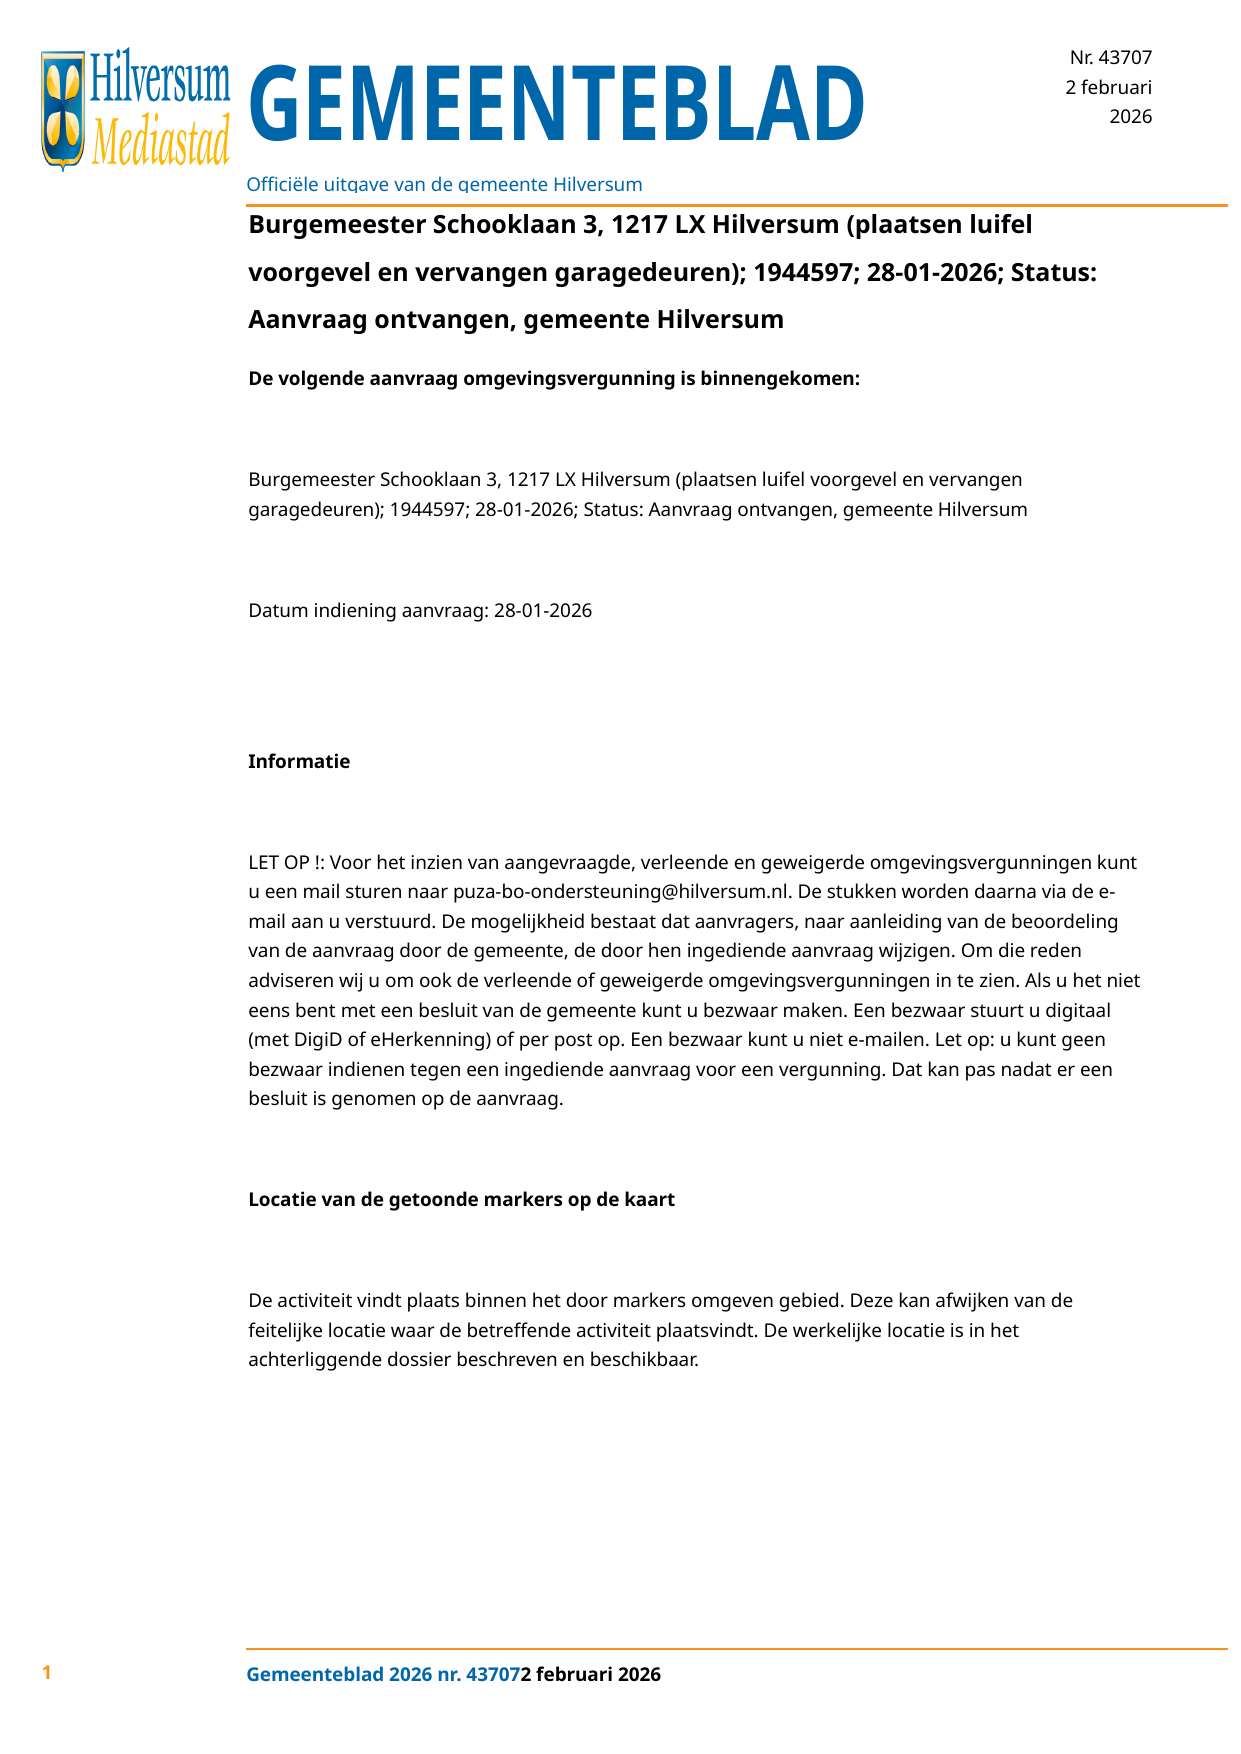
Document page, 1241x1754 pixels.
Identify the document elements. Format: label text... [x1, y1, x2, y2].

text Datum indiening aanvraag: 28-01-2026 [248, 597, 1152, 622]
text De activiteit vindt plaats binnen het door markers omgeven gebied. Deze kan afwijken van de feitelijke locatie waar de betreffende activiteit plaatsvindt. De werkelijke locatie is in het achterliggende dossier beschreven en beschikbaar. [248, 1287, 1152, 1372]
text Burgemeester Schooklaan 3, 1217 LX Hilversum (plaatsen luifel voorgevel en vervangen garagedeuren); 1944597; 28-01-2026; Status: Aanvraag ontvangen, gemeente Hilversum [248, 207, 1152, 336]
text Burgemeester Schooklaan 3, 1217 LX Hilversum (plaatsen luifel voorgevel en vervangen garagedeuren); 1944597; 28-01-2026; Status: Aanvraag ontvangen, gemeente Hilversum [248, 466, 1152, 522]
text Informatie [248, 748, 1152, 774]
text Locatie van de getoonde markers op de kaart [248, 1186, 1152, 1212]
picture [41, 47, 231, 172]
text De volgende aanvraag omgevingsvergunning is binnengekomen: [248, 366, 1152, 391]
text LET OP !: Voor het inzien van aangevraagde, verleende en geweigerde omgevingsvergunningen kunt u een mail sturen naar puza-bo-ondersteuning@hilversum.nl. De stukken worden daarna via de e-mail aan u verstuurd. De mogelijkheid bestaat dat aanvragers, naar aanleiding van de beoordeling van de aanvraag door de gemeente, de door hen ingediende aanvraag wijzigen. Om die reden adviseren wij u om ook de verleende of geweigerde omgevingsvergunningen in te zien. Als u het niet eens bent met een besluit van de gemeente kunt u bezwaar maken. Een bezwaar stuurt u digitaal (met DigiD of eHerkenning) of per post op. Een bezwaar kunt u niet e-mailen. Let op: u kunt geen bezwaar indienen tegen een ingediende aanvraag voor een vergunning. Dat kan pas nadat er een besluit is genomen op de aanvraag. [248, 849, 1152, 1111]
